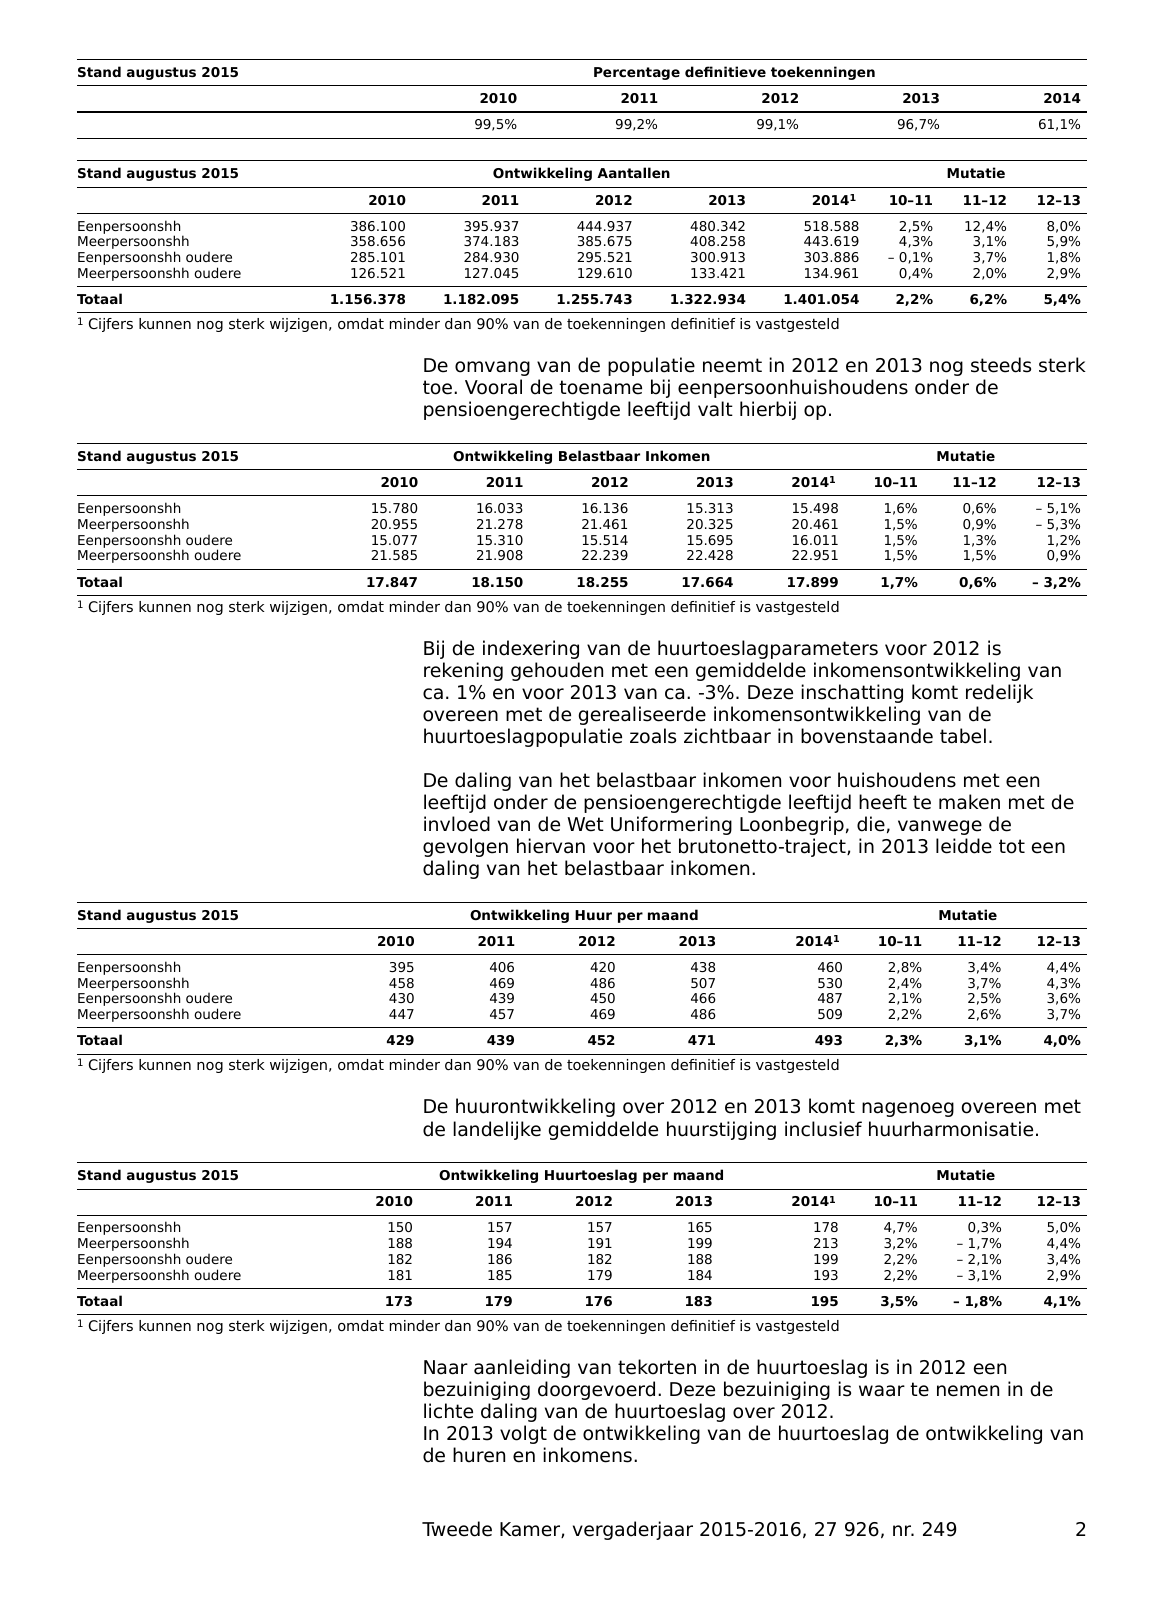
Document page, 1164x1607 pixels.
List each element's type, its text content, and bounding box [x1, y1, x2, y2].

table_cell 1 Cijfers kunnen nog sterk wijzigen, omdat minder dan 90% van de toekenningen definitief is vastgesteld [77, 313, 1087, 333]
table_cell 11–12 [928, 929, 1007, 954]
table_header Stand augustus 2015 [77, 444, 319, 469]
table_cell 0,9% [1003, 548, 1087, 569]
table_cell 439 [420, 991, 521, 1007]
table_cell Eenpersoonshh oudere [77, 991, 320, 1007]
table_cell 15.313 [634, 496, 739, 517]
table_cell 1,5% [845, 533, 923, 548]
table_header Ontwikkeling Huur per maand [320, 903, 849, 928]
table_cell 181 [319, 1268, 419, 1288]
table_cell 179 [419, 1289, 518, 1314]
table_cell 300.913 [638, 250, 752, 266]
table_cell 22.951 [739, 548, 844, 569]
table_cell 2,3% [849, 1028, 928, 1053]
table_cell 2,0% [939, 266, 1013, 286]
table_cell 10–11 [845, 470, 923, 495]
text In 2013 volgt de ontwikkeling van de huurtoeslag de ontwikkeling van de huren en inkomens. [422, 1423, 1087, 1467]
table_cell 2013 [621, 929, 722, 954]
text Bij de indexering van de huurtoeslagparameters voor 2012 is rekening gehouden met een gemiddelde inkomensontwikkeling van ca. 1% en voor 2013 van ca. -3%. Deze inschatting komt redelijk overeen met de gerealiseerde inkomensontwikkeling van de huurtoeslagpopulatie zoals zichtbaar in bovenstaande tabel. [422, 638, 1087, 748]
table_cell 188 [319, 1236, 419, 1252]
table_cell 176 [519, 1289, 618, 1314]
table_cell 4,4% [1008, 1236, 1087, 1252]
table_cell 134.961 [752, 266, 865, 286]
table_cell 2011 [523, 86, 664, 111]
table_cell Totaal [77, 570, 319, 595]
table_cell 157 [419, 1216, 518, 1236]
table_cell 0,4% [865, 266, 939, 286]
table_cell 507 [621, 975, 722, 991]
table_cell 20.325 [634, 517, 739, 532]
table_cell [77, 470, 319, 495]
table_cell 2013 [634, 470, 739, 495]
table_cell 182 [519, 1252, 618, 1267]
table_cell 15.498 [739, 496, 844, 517]
table_cell 284.930 [412, 250, 525, 266]
table_cell 303.886 [752, 250, 865, 266]
table_cell 188 [619, 1252, 718, 1267]
table_cell 386.100 [298, 214, 412, 234]
table_cell 133.421 [638, 266, 752, 286]
table_cell 430 [320, 991, 420, 1007]
table_cell Meerpersoonshh oudere [77, 1268, 319, 1288]
table_cell 199 [619, 1236, 718, 1252]
table_header Mutatie [845, 1163, 1087, 1188]
table_cell 191 [519, 1236, 618, 1252]
table_cell 1,6% [845, 496, 923, 517]
table_cell 374.183 [412, 234, 525, 250]
table_cell 4,7% [845, 1216, 923, 1236]
table_cell [77, 188, 298, 213]
table_cell 22.428 [634, 548, 739, 569]
table_header Ontwikkeling Huurtoeslag per maand [319, 1163, 844, 1188]
table_cell 157 [519, 1216, 618, 1236]
table_cell – 2,1% [924, 1252, 1008, 1267]
table_cell 3,1% [939, 234, 1013, 250]
table_cell 395 [320, 955, 420, 975]
table_cell 2012 [525, 188, 638, 213]
table_cell 2012 [521, 929, 621, 954]
table_cell 0,6% [924, 496, 1002, 517]
table_cell 471 [621, 1028, 722, 1053]
text De huurontwikkeling over 2012 en 2013 komt nagenoeg overeen met de landelijke gemiddelde huurstijging inclusief huurharmonisatie. [422, 1096, 1087, 1140]
table_cell 11–12 [939, 188, 1013, 213]
table_cell – 5,3% [1003, 517, 1087, 532]
text Naar aanleiding van tekorten in de huurtoeslag is in 2012 een bezuiniging doorgevoerd. Deze bezuiniging is waar te nemen in de lichte daling van de huurtoeslag over 2012. [422, 1357, 1087, 1423]
table_cell 173 [319, 1289, 419, 1314]
table_cell Eenpersoonshh oudere [77, 250, 298, 266]
table_cell 2012 [529, 470, 634, 495]
table_header Stand augustus 2015 [77, 60, 382, 85]
table_cell 509 [722, 1007, 849, 1027]
table_cell 2,5% [928, 991, 1007, 1007]
table_cell 458 [320, 975, 420, 991]
table_cell 182 [319, 1252, 419, 1267]
table_cell 20141 [722, 929, 849, 954]
table_cell 0,3% [924, 1216, 1008, 1236]
table_cell 99,5% [382, 113, 523, 137]
table_cell – 3,2% [1003, 570, 1087, 595]
table_cell 3,6% [1007, 991, 1087, 1007]
table_cell 15.514 [529, 533, 634, 548]
table_cell 2010 [382, 86, 523, 111]
table_cell 395.937 [412, 214, 525, 234]
table_cell 3,1% [928, 1028, 1007, 1053]
table_cell 2,9% [1008, 1268, 1087, 1288]
table_cell 21.461 [529, 517, 634, 532]
table_cell 3,2% [845, 1236, 923, 1252]
table_cell 15.077 [319, 533, 424, 548]
table_cell 127.045 [412, 266, 525, 286]
table_cell 11–12 [924, 470, 1002, 495]
table_cell 21.585 [319, 548, 424, 569]
table_header Stand augustus 2015 [77, 903, 320, 928]
table_cell 15.780 [319, 496, 424, 517]
table_cell Meerpersoonshh [77, 1236, 319, 1252]
table_cell 2010 [298, 188, 412, 213]
table_cell 195 [719, 1289, 844, 1314]
table_cell 3,7% [1007, 1007, 1087, 1027]
table_cell Eenpersoonshh [77, 1216, 319, 1236]
table_cell 150 [319, 1216, 419, 1236]
table_cell 2,2% [845, 1252, 923, 1267]
table_cell 1,3% [924, 533, 1002, 548]
table_cell 21.908 [424, 548, 529, 569]
table_cell Totaal [77, 1289, 319, 1314]
table_cell 129.610 [525, 266, 638, 286]
table_cell 469 [420, 975, 521, 991]
table_cell 2010 [319, 1190, 419, 1214]
table_cell 3,4% [928, 955, 1007, 975]
table_cell [77, 1190, 319, 1214]
table_cell 487 [722, 991, 849, 1007]
table_cell 518.588 [752, 214, 865, 234]
table_cell 17.664 [634, 570, 739, 595]
table_cell 358.656 [298, 234, 412, 250]
table_cell [77, 86, 382, 111]
table_cell 15.695 [634, 533, 739, 548]
table_cell 20.955 [319, 517, 424, 532]
table_cell 4,4% [1007, 955, 1087, 975]
table_cell 12–13 [1013, 188, 1087, 213]
table_cell 2013 [805, 86, 946, 111]
table_cell 4,3% [865, 234, 939, 250]
table_cell 385.675 [525, 234, 638, 250]
table_cell 1,8% [1013, 250, 1087, 266]
table_cell 16.136 [529, 496, 634, 517]
table_cell – 5,1% [1003, 496, 1087, 517]
table_header Percentage definitieve toekenningen [382, 60, 1087, 85]
table_cell 5,9% [1013, 234, 1087, 250]
table_cell 2011 [412, 188, 525, 213]
table_cell 406 [420, 955, 521, 975]
table_cell 12–13 [1007, 929, 1087, 954]
table_cell 2011 [420, 929, 521, 954]
table_cell 20141 [739, 470, 844, 495]
table_cell 213 [719, 1236, 844, 1252]
table_cell 20141 [719, 1190, 844, 1214]
table_cell 20.461 [739, 517, 844, 532]
table_cell 486 [621, 1007, 722, 1027]
table_cell 1,2% [1003, 533, 1087, 548]
table_cell 530 [722, 975, 849, 991]
table_cell 420 [521, 955, 621, 975]
table_cell 186 [419, 1252, 518, 1267]
table_cell – 3,1% [924, 1268, 1008, 1288]
table_cell 2013 [619, 1190, 718, 1214]
table_cell 4,0% [1007, 1028, 1087, 1053]
table_cell 178 [719, 1216, 844, 1236]
table_cell 2011 [419, 1190, 518, 1214]
table_cell 2010 [320, 929, 420, 954]
table_cell – 0,1% [865, 250, 939, 266]
table_cell 2,5% [865, 214, 939, 234]
table_cell 452 [521, 1028, 621, 1053]
table_cell Totaal [77, 1028, 320, 1053]
table_cell 96,7% [805, 113, 946, 137]
table_header Mutatie [849, 903, 1087, 928]
table_cell 438 [621, 955, 722, 975]
table_cell 1 Cijfers kunnen nog sterk wijzigen, omdat minder dan 90% van de toekenningen definitief is vastgesteld [77, 1315, 1087, 1335]
table_cell 185 [419, 1268, 518, 1288]
table_cell 1.322.934 [638, 287, 752, 312]
table_cell 15.310 [424, 533, 529, 548]
table_cell 2,8% [849, 955, 928, 975]
table_cell 3,7% [939, 250, 1013, 266]
table_cell 3,5% [845, 1289, 923, 1314]
table_cell 184 [619, 1268, 718, 1288]
table_cell 450 [521, 991, 621, 1007]
table_header Mutatie [845, 444, 1087, 469]
table_header Ontwikkeling Aantallen [298, 161, 865, 187]
table_cell 20141 [752, 188, 865, 213]
table_cell 466 [621, 991, 722, 1007]
table_cell 5,0% [1008, 1216, 1087, 1236]
table_header Mutatie [865, 161, 1087, 187]
table_cell Eenpersoonshh [77, 214, 298, 234]
table_header Stand augustus 2015 [77, 1163, 319, 1188]
table_cell 1,5% [924, 548, 1002, 569]
table_cell 17.847 [319, 570, 424, 595]
table_header Ontwikkeling Belastbaar Inkomen [319, 444, 844, 469]
table_cell 429 [320, 1028, 420, 1053]
table_cell 1,5% [845, 548, 923, 569]
table_cell 4,1% [1008, 1289, 1087, 1314]
text De daling van het belastbaar inkomen voor huishoudens met een leeftijd onder de pensioengerechtigde leeftijd heeft te maken met de invloed van de Wet Uniformering Loonbegrip, die, vanwege de gevolgen hiervan voor het brutonetto-traject, in 2013 leidde tot een daling van het belastbaar inkomen. [422, 770, 1087, 880]
table_cell 12–13 [1008, 1190, 1087, 1214]
table_cell 2,2% [865, 287, 939, 312]
table_cell 99,1% [664, 113, 805, 137]
table_cell 2014 [946, 86, 1087, 111]
table_cell 2012 [664, 86, 805, 111]
table_cell 11–12 [924, 1190, 1008, 1214]
table_cell 408.258 [638, 234, 752, 250]
table_cell 1,5% [845, 517, 923, 532]
table_cell 126.521 [298, 266, 412, 286]
table_cell 2012 [519, 1190, 618, 1214]
table_cell 179 [519, 1268, 618, 1288]
table_cell 18.150 [424, 570, 529, 595]
table_cell 439 [420, 1028, 521, 1053]
table_cell 99,2% [523, 113, 664, 137]
table_cell 16.011 [739, 533, 844, 548]
table_cell [77, 929, 320, 954]
table_cell 1.401.054 [752, 287, 865, 312]
table_cell 285.101 [298, 250, 412, 266]
table_cell 2,9% [1013, 266, 1087, 286]
table_cell 194 [419, 1236, 518, 1252]
table_cell Meerpersoonshh [77, 975, 320, 991]
table_cell 3,7% [928, 975, 1007, 991]
table_cell 17.899 [739, 570, 844, 595]
table_cell 2011 [424, 470, 529, 495]
table_cell 3,4% [1008, 1252, 1087, 1267]
table_cell 1,7% [845, 570, 923, 595]
table_cell – 1,7% [924, 1236, 1008, 1252]
table_cell 5,4% [1013, 287, 1087, 312]
table_cell 12–13 [1003, 470, 1087, 495]
table_cell 295.521 [525, 250, 638, 266]
table_cell 493 [722, 1028, 849, 1053]
table_cell 183 [619, 1289, 718, 1314]
table_cell 447 [320, 1007, 420, 1027]
table_cell 22.239 [529, 548, 634, 569]
table_cell 21.278 [424, 517, 529, 532]
table_cell 61,1% [946, 113, 1087, 137]
table_cell 2,2% [849, 1007, 928, 1027]
table_cell 18.255 [529, 570, 634, 595]
table_cell 2,4% [849, 975, 928, 991]
table_cell Totaal [77, 287, 298, 312]
table_cell 457 [420, 1007, 521, 1027]
table_cell – 1,8% [924, 1289, 1008, 1314]
table_cell 193 [719, 1268, 844, 1288]
table_cell 4,3% [1007, 975, 1087, 991]
table_cell 8,0% [1013, 214, 1087, 234]
table_cell 444.937 [525, 214, 638, 234]
table_cell 443.619 [752, 234, 865, 250]
table_cell 0,6% [924, 570, 1002, 595]
table_cell Meerpersoonshh oudere [77, 266, 298, 286]
table_cell 6,2% [939, 287, 1013, 312]
table_cell 1 Cijfers kunnen nog sterk wijzigen, omdat minder dan 90% van de toekenningen definitief is vastgesteld [77, 596, 1087, 616]
table_cell 460 [722, 955, 849, 975]
table_cell 2,2% [845, 1268, 923, 1288]
table_cell 10–11 [845, 1190, 923, 1214]
table_cell Meerpersoonshh oudere [77, 548, 319, 569]
table_cell Eenpersoonshh oudere [77, 1252, 319, 1267]
table_cell 1 Cijfers kunnen nog sterk wijzigen, omdat minder dan 90% van de toekenningen definitief is vastgesteld [77, 1055, 1087, 1074]
table_cell 2,6% [928, 1007, 1007, 1027]
table_cell 486 [521, 975, 621, 991]
table_cell 1.156.378 [298, 287, 412, 312]
table_cell 10–11 [865, 188, 939, 213]
table_cell 0,9% [924, 517, 1002, 532]
table_cell 469 [521, 1007, 621, 1027]
table_cell 2013 [638, 188, 752, 213]
table_cell Eenpersoonshh [77, 955, 320, 975]
table_cell 1.182.095 [412, 287, 525, 312]
table_cell [77, 113, 382, 137]
table_cell Meerpersoonshh oudere [77, 1007, 320, 1027]
table_cell 12,4% [939, 214, 1013, 234]
table_cell Meerpersoonshh [77, 234, 298, 250]
table_header Stand augustus 2015 [77, 161, 298, 187]
table_cell 165 [619, 1216, 718, 1236]
table_cell Eenpersoonshh [77, 496, 319, 517]
table_cell Meerpersoonshh [77, 517, 319, 532]
text De omvang van de populatie neemt in 2012 en 2013 nog steeds sterk toe. Vooral de toename bij eenpersoonhuishoudens onder de pensioengerechtigde leeftijd valt hierbij op. [422, 355, 1087, 421]
table_cell 1.255.743 [525, 287, 638, 312]
table_cell 2010 [319, 470, 424, 495]
table_cell 199 [719, 1252, 844, 1267]
table_cell 16.033 [424, 496, 529, 517]
table_cell Eenpersoonshh oudere [77, 533, 319, 548]
table_cell 2,1% [849, 991, 928, 1007]
table_cell 10–11 [849, 929, 928, 954]
table_cell 480.342 [638, 214, 752, 234]
